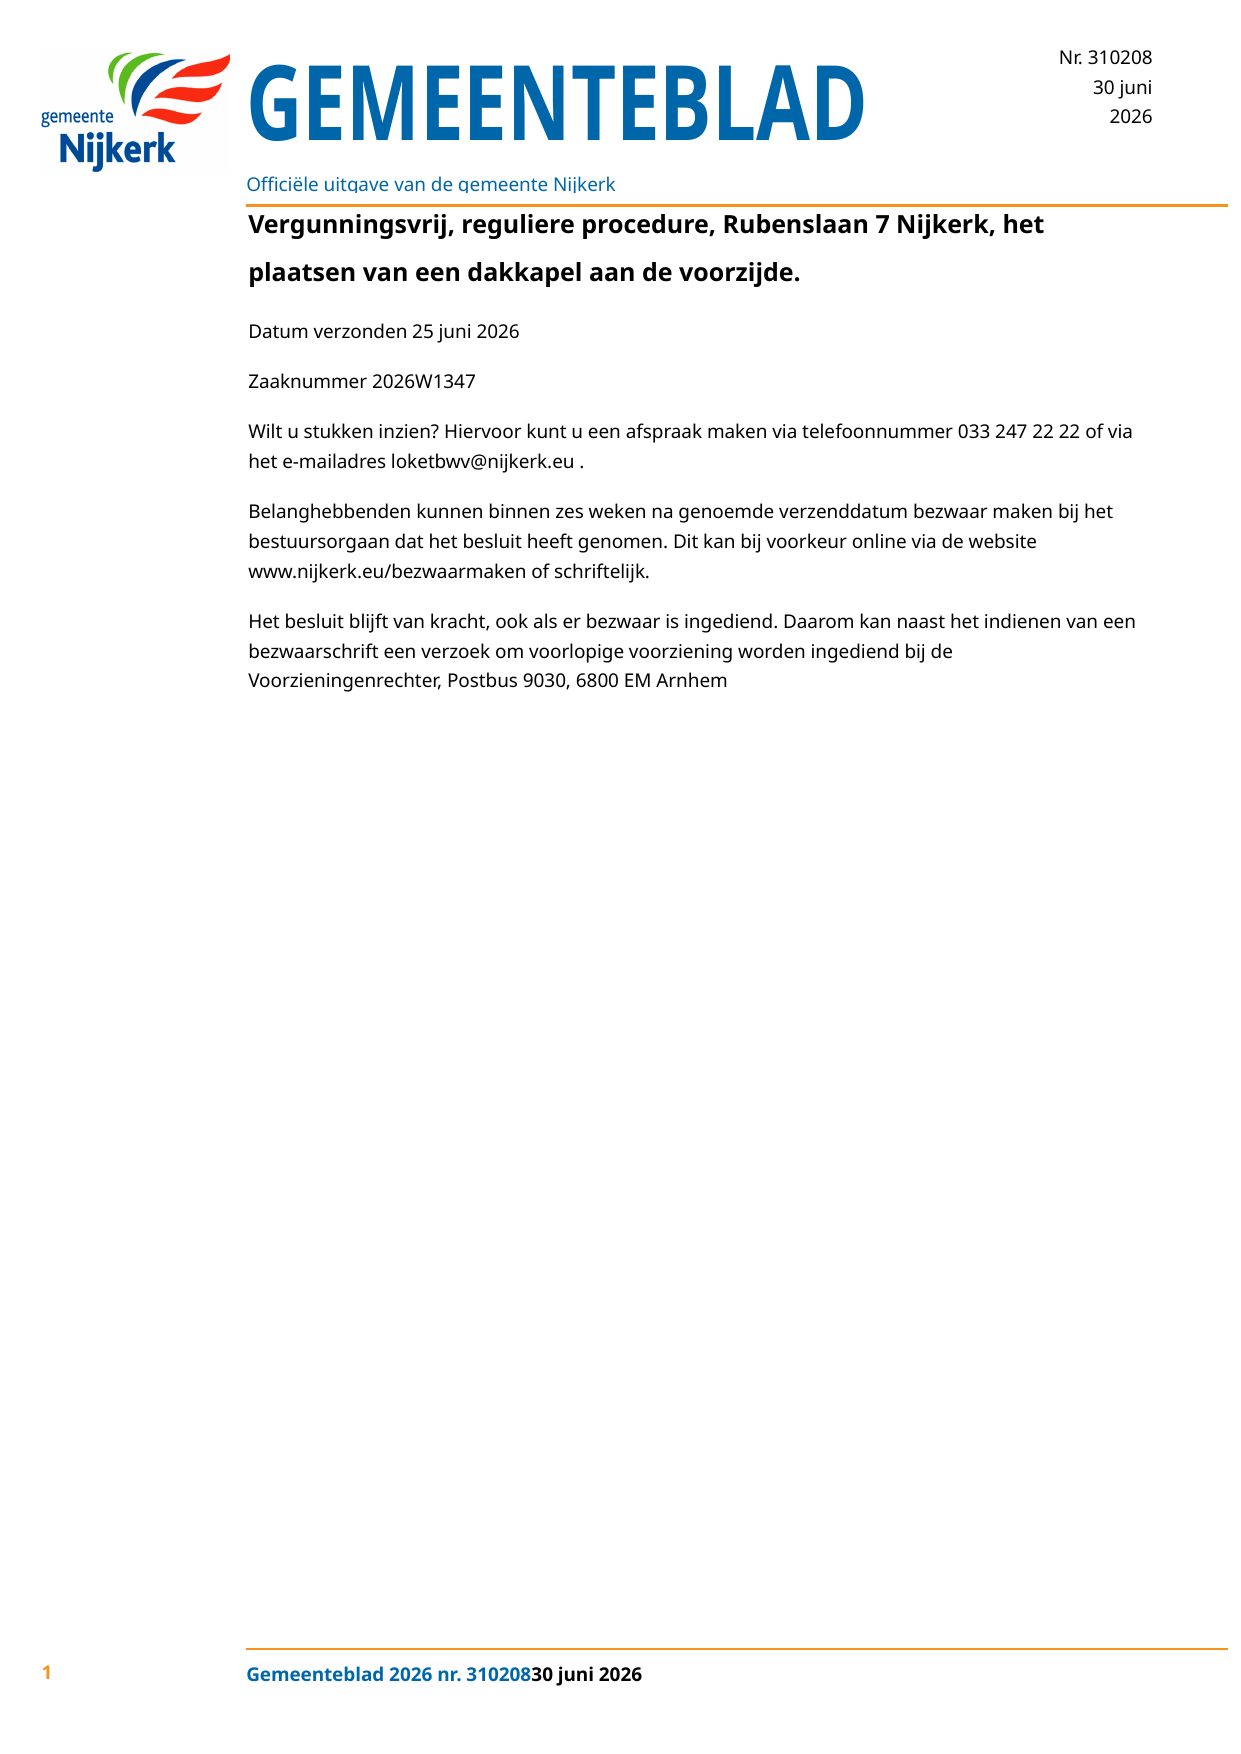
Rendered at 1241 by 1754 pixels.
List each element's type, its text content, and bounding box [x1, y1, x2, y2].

text Het besluit blijft van kracht, ook als er bezwaar is ingediend. Daarom kan naast het indienen van een bezwaarschrift een verzoek om voorlopige voorziening worden ingediend bij de Voorzieningenrechter, Postbus 9030, 6800 EM Arnhem [248, 608, 1152, 693]
text Datum verzonden 25 juni 2026 [248, 318, 1152, 344]
text Vergunningsvrij, reguliere procedure, Rubenslaan 7 Nijkerk, het plaatsen van een dakkapel aan de voorzijde. [248, 207, 1152, 288]
text Belanghebbenden kunnen binnen zes weken na genoemde verzenddatum bezwaar maken bij het bestuursorgaan dat het besluit heeft genomen. Dit kan bij voorkeur online via de website www.nijkerk.eu/bezwaarmaken of schriftelijk. [248, 499, 1152, 584]
picture [41, 47, 231, 172]
text Zaaknummer 2026W1347 [248, 368, 1152, 394]
text Wilt u stukken inzien? Hiervoor kunt u een afspraak maken via telefoonnummer 033 247 22 22 of via het e-mailadres loketbwv@nijkerk.eu . [248, 419, 1152, 474]
